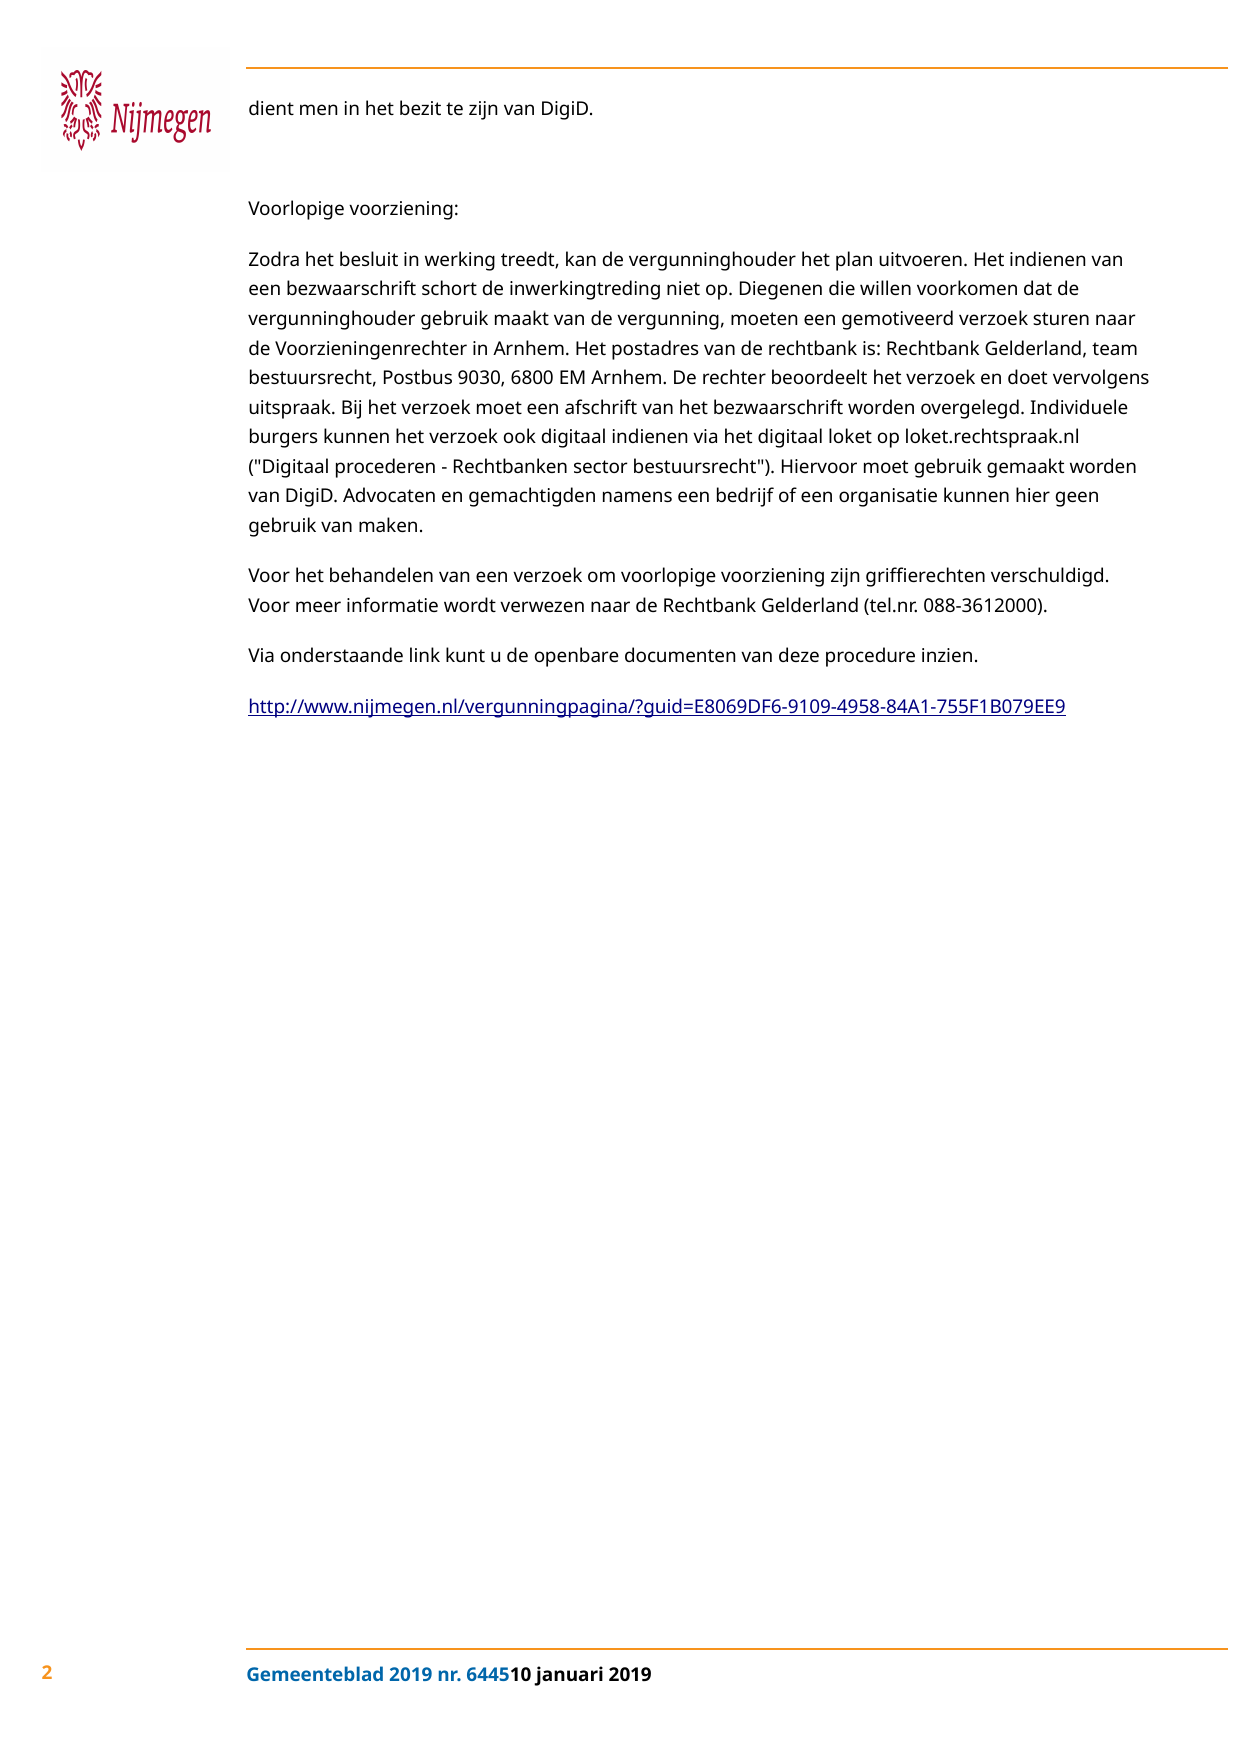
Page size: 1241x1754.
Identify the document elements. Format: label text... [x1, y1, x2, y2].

picture [41, 47, 231, 172]
text Zodra het besluit in werking treedt, kan de vergunninghouder het plan uitvoeren. Het indienen van een bezwaarschrift schort de inwerkingtreding niet op. Diegenen die willen voorkomen dat de vergunninghouder gebruik maakt van de vergunning, moeten een gemotiveerd verzoek sturen naar de Voorzieningenrechter in Arnhem. Het postadres van de rechtbank is: Rechtbank Gelderland, team bestuursrecht, Postbus 9030, 6800 EM Arnhem. De rechter beoordeelt het verzoek en doet vervolgens uitspraak. Bij het verzoek moet een afschrift van het bezwaarschrift worden overgelegd. Individuele burgers kunnen het verzoek ook digitaal indienen via het digitaal loket op loket.rechtspraak.nl ("Digitaal procederen - Rechtbanken sector bestuursrecht"). Hiervoor moet gebruik gemaakt worden van DigiD. Advocaten en gemachtigden namens een bedrijf of een organisatie kunnen hier geen gebruik van maken. [248, 246, 1152, 538]
text http://www.nijmegen.nl/vergunningpagina/?guid=E8069DF6-9109-4958-84A1-755F1B079EE9 [248, 693, 1152, 719]
text Via onderstaande link kunt u de openbare documenten van deze procedure inzien. [248, 643, 1152, 668]
text Voor het behandelen van een verzoek om voorlopige voorziening zijn griffierechten verschuldigd. Voor meer informatie wordt verwezen naar de Rechtbank Gelderland (tel.nr. 088-3612000). [248, 563, 1152, 618]
text Voorlopige voorziening: [248, 196, 1152, 221]
text dient men in het bezit te zijn van DigiD. [248, 95, 1152, 121]
